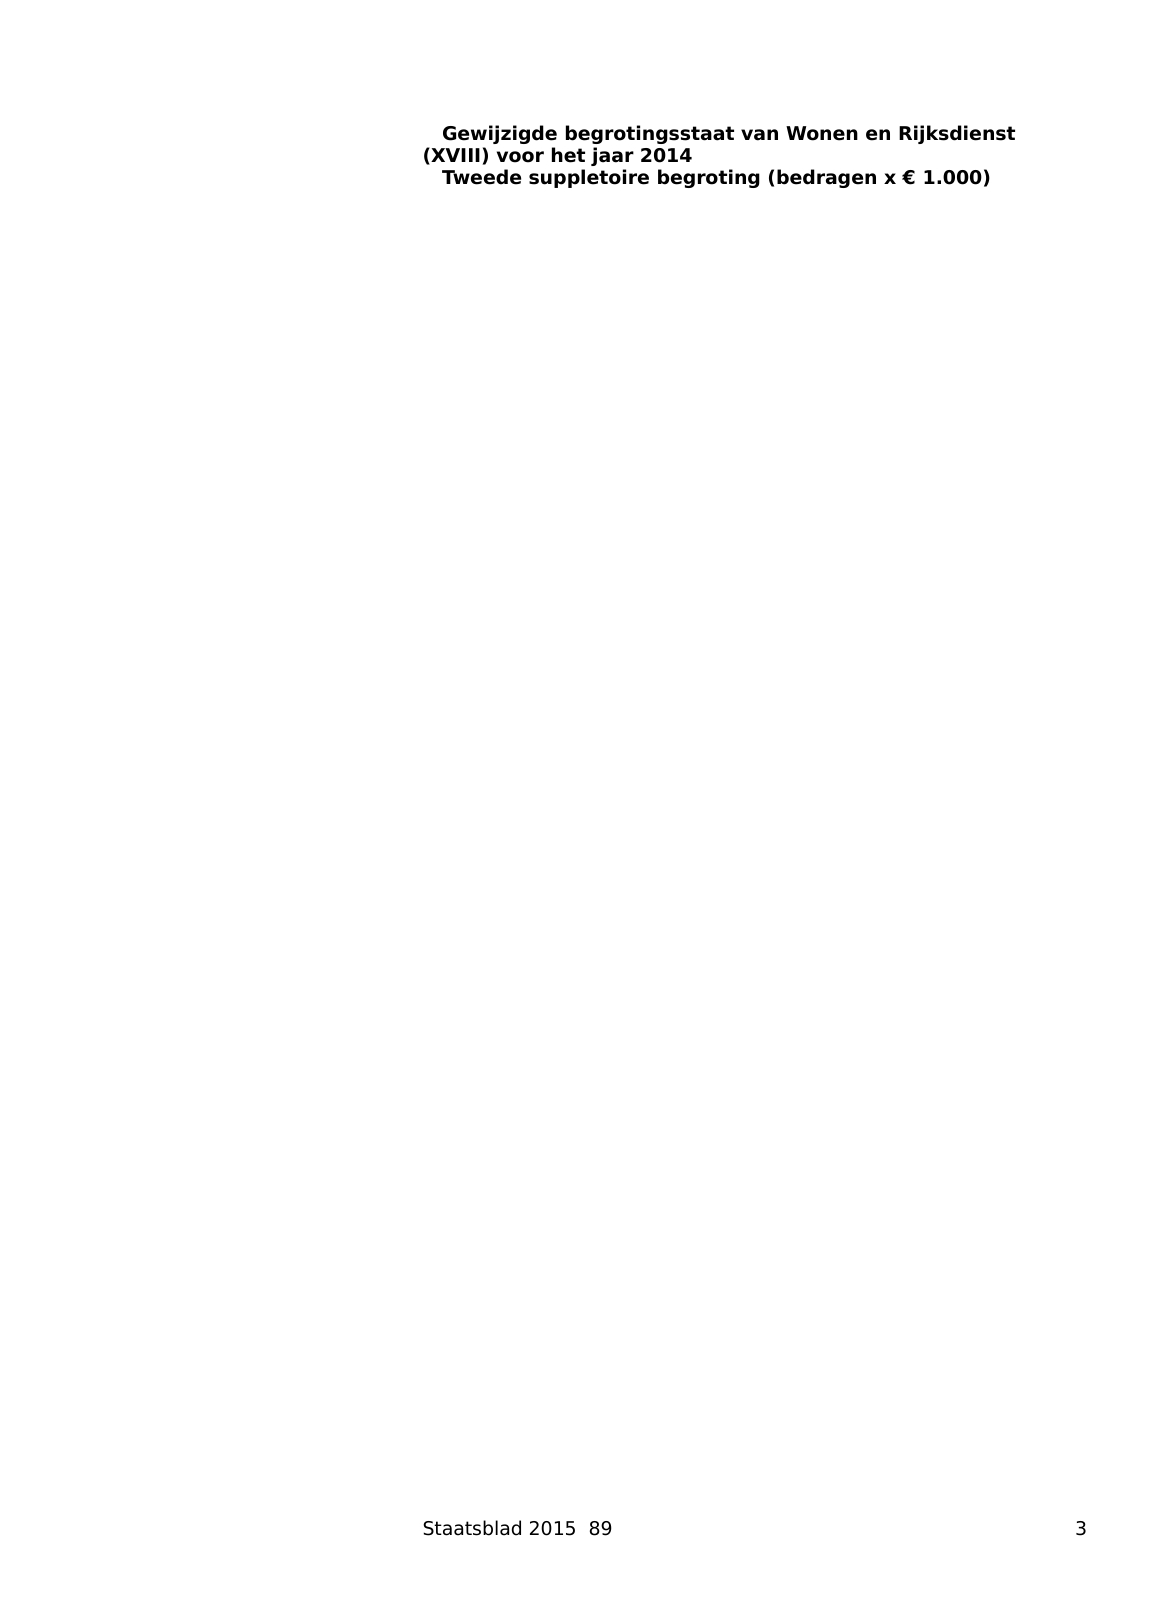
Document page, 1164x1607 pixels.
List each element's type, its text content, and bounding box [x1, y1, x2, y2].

text Gewijzigde begrotingsstaat van Wonen en Rijksdienst (XVIII) voor het jaar 2014 [422, 123, 1087, 167]
text Tweede suppletoire begroting (bedragen x € 1.000) [422, 167, 1087, 188]
